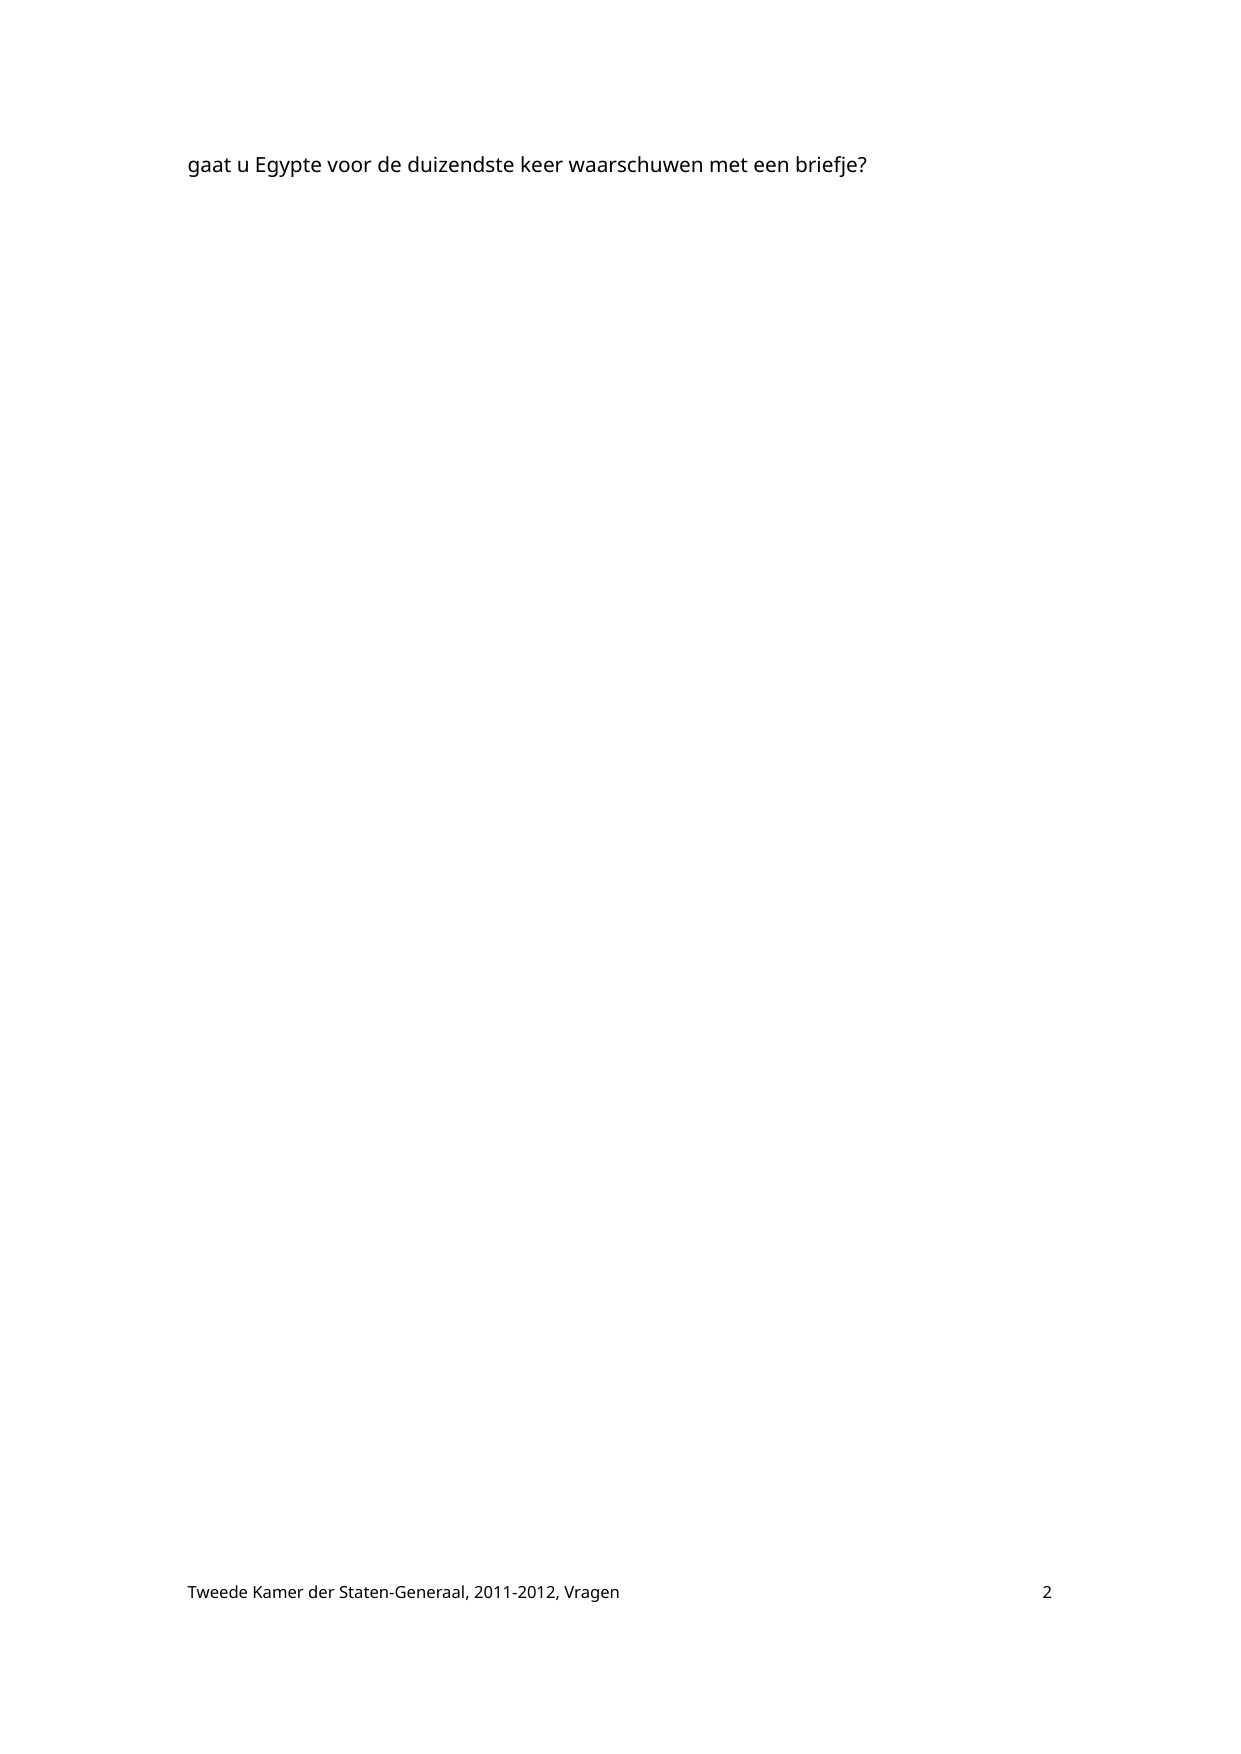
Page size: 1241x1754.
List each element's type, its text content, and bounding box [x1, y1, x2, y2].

text gaat u Egypte voor de duizendste keer waarschuwen met een briefje? [187, 150, 1053, 178]
